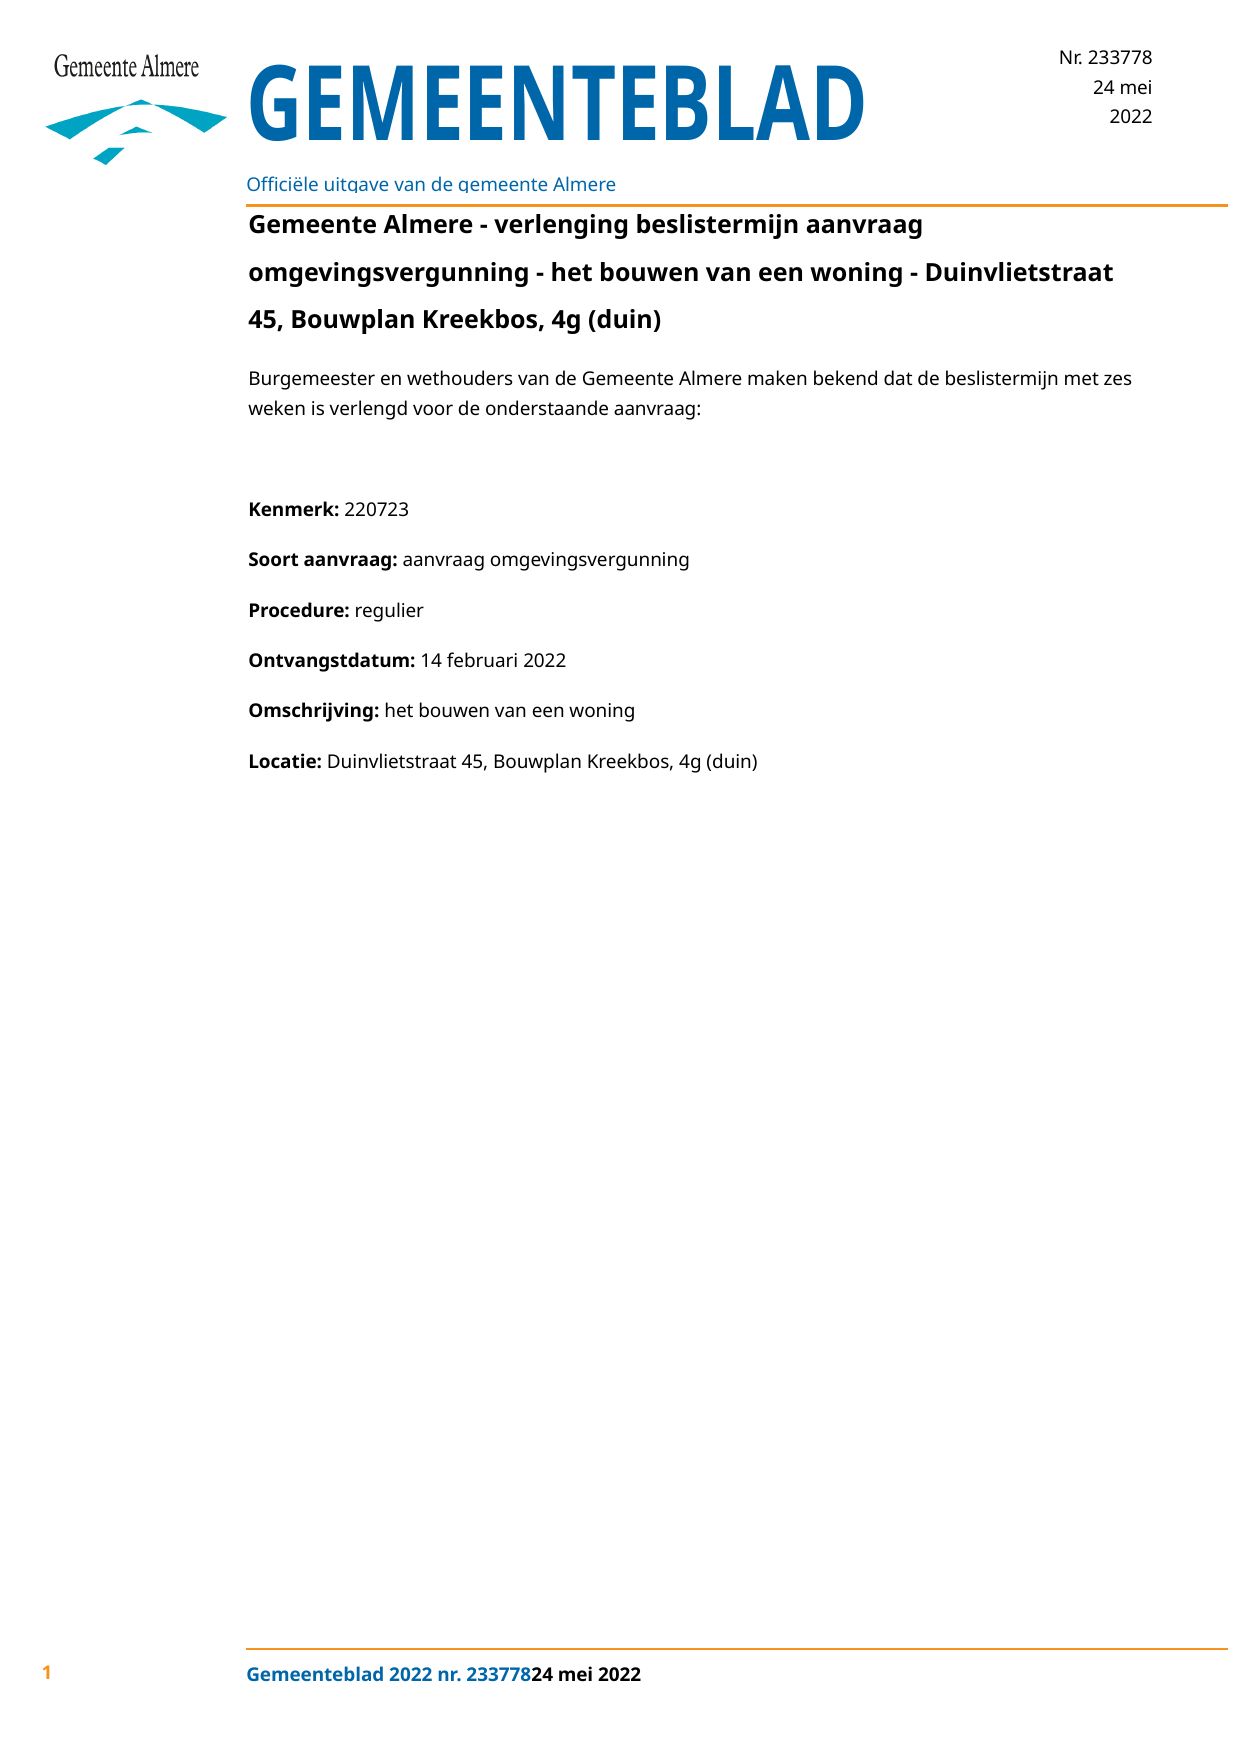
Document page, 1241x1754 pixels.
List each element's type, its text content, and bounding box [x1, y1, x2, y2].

text Procedure: regulier [248, 597, 1152, 622]
text Ontvangstdatum: 14 februari 2022 [248, 647, 1152, 673]
text Locatie: Duinvlietstraat 45, Bouwplan Kreekbos, 4g (duin) [248, 748, 1152, 774]
picture [41, 47, 231, 172]
text Soort aanvraag: aanvraag omgevingsvergunning [248, 546, 1152, 572]
text Burgemeester en wethouders van de Gemeente Almere maken bekend dat de beslistermijn met zes weken is verlengd voor de onderstaande aanvraag: [248, 366, 1152, 421]
text Kenmerk: 220723 [248, 496, 1152, 522]
text Omschrijving: het bouwen van een woning [248, 698, 1152, 723]
text Gemeente Almere - verlenging beslistermijn aanvraag omgevingsvergunning - het bouwen van een woning - Duinvlietstraat 45, Bouwplan Kreekbos, 4g (duin) [248, 207, 1152, 336]
